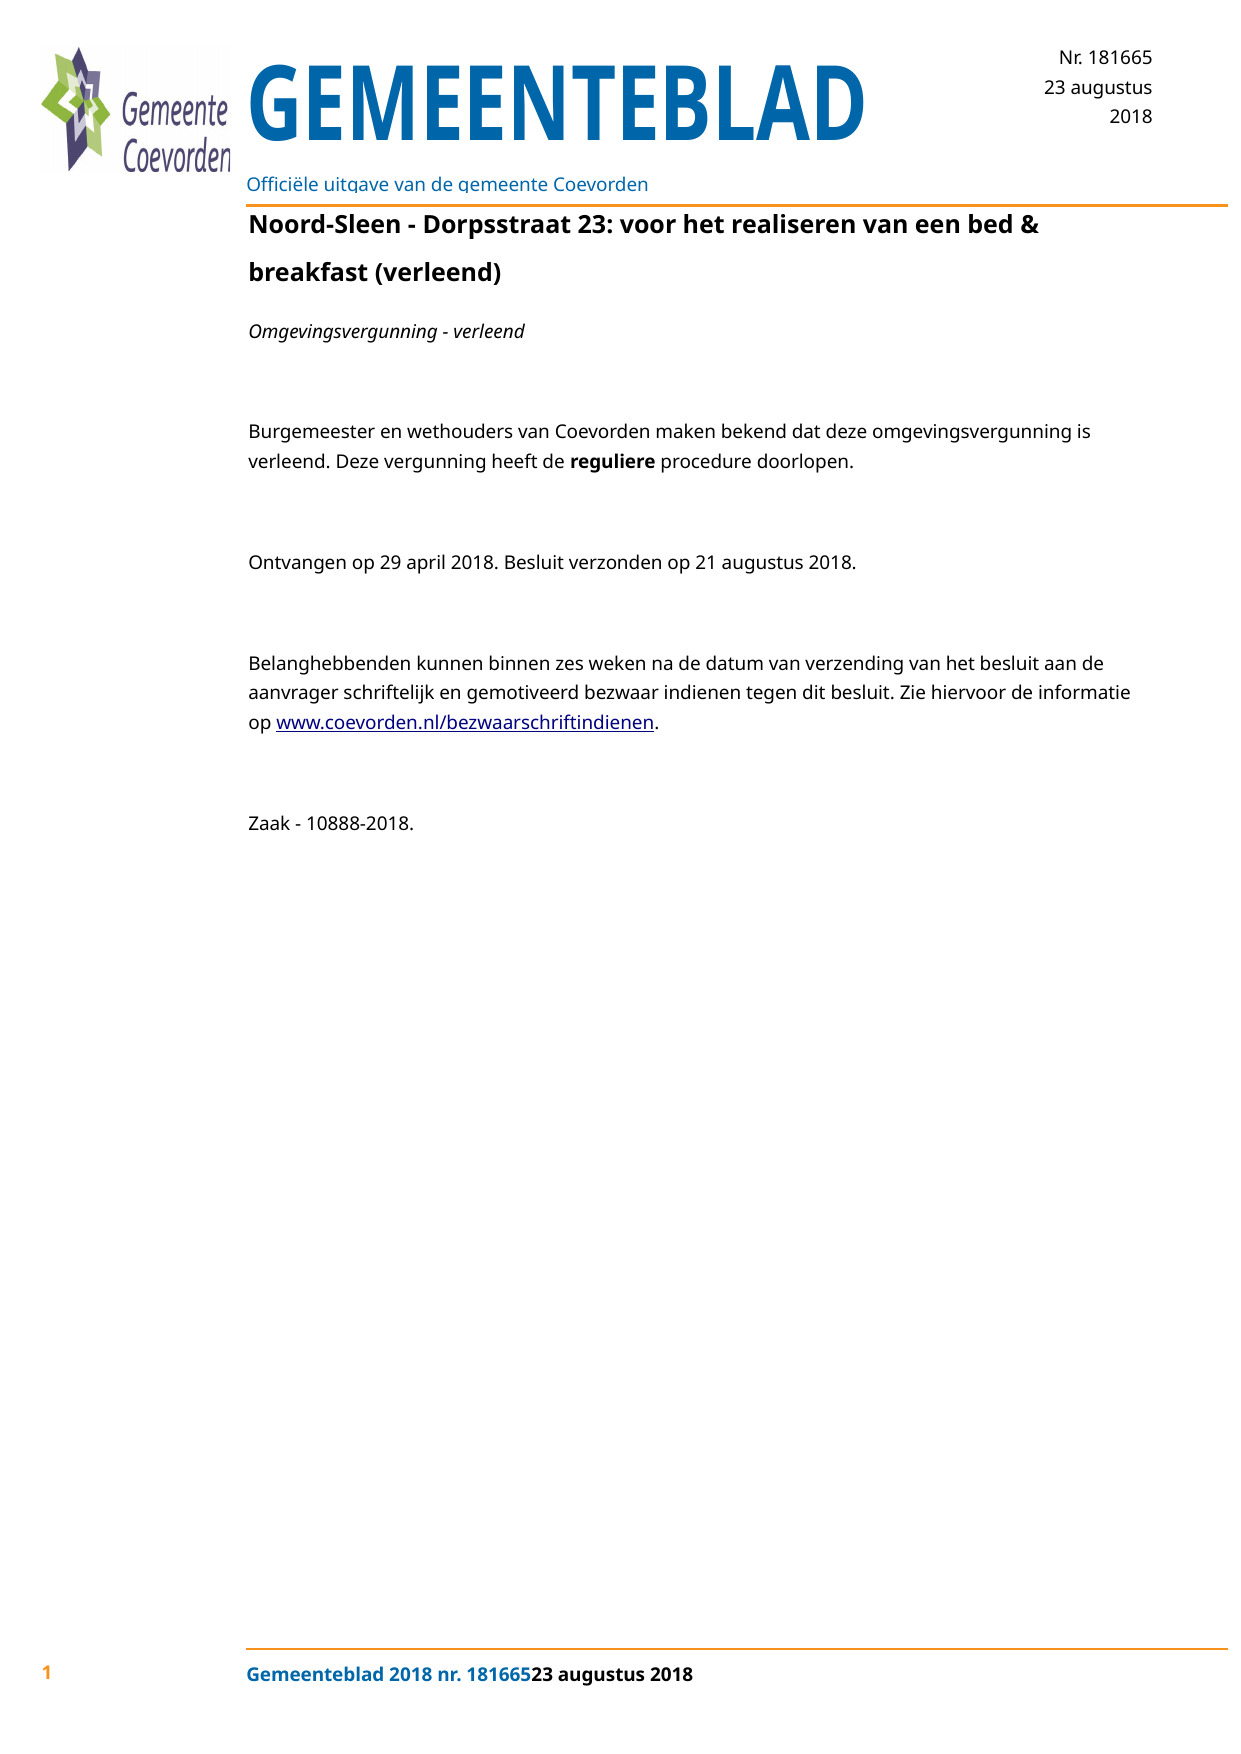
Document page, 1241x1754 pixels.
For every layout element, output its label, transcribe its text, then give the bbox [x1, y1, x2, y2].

text Omgevingsvergunning - verleend [248, 318, 1152, 344]
text Ontvangen op 29 april 2018. Besluit verzonden op 21 augustus 2018. [248, 549, 1152, 575]
picture [41, 47, 231, 172]
text Noord-Sleen - Dorpsstraat 23: voor het realiseren van een bed & breakfast (verleend) [248, 207, 1152, 288]
text Belanghebbenden kunnen binnen zes weken na de datum van verzending van het besluit aan de aanvrager schriftelijk en gemotiveerd bezwaar indienen tegen dit besluit. Zie hiervoor de informatie op www.coevorden.nl/bezwaarschriftindienen. [248, 650, 1152, 735]
text Zaak - 10888-2018. [248, 810, 1152, 836]
text Burgemeester en wethouders van Coevorden maken bekend dat deze omgevingsvergunning is verleend. Deze vergunning heeft de reguliere procedure doorlopen. [248, 419, 1152, 474]
